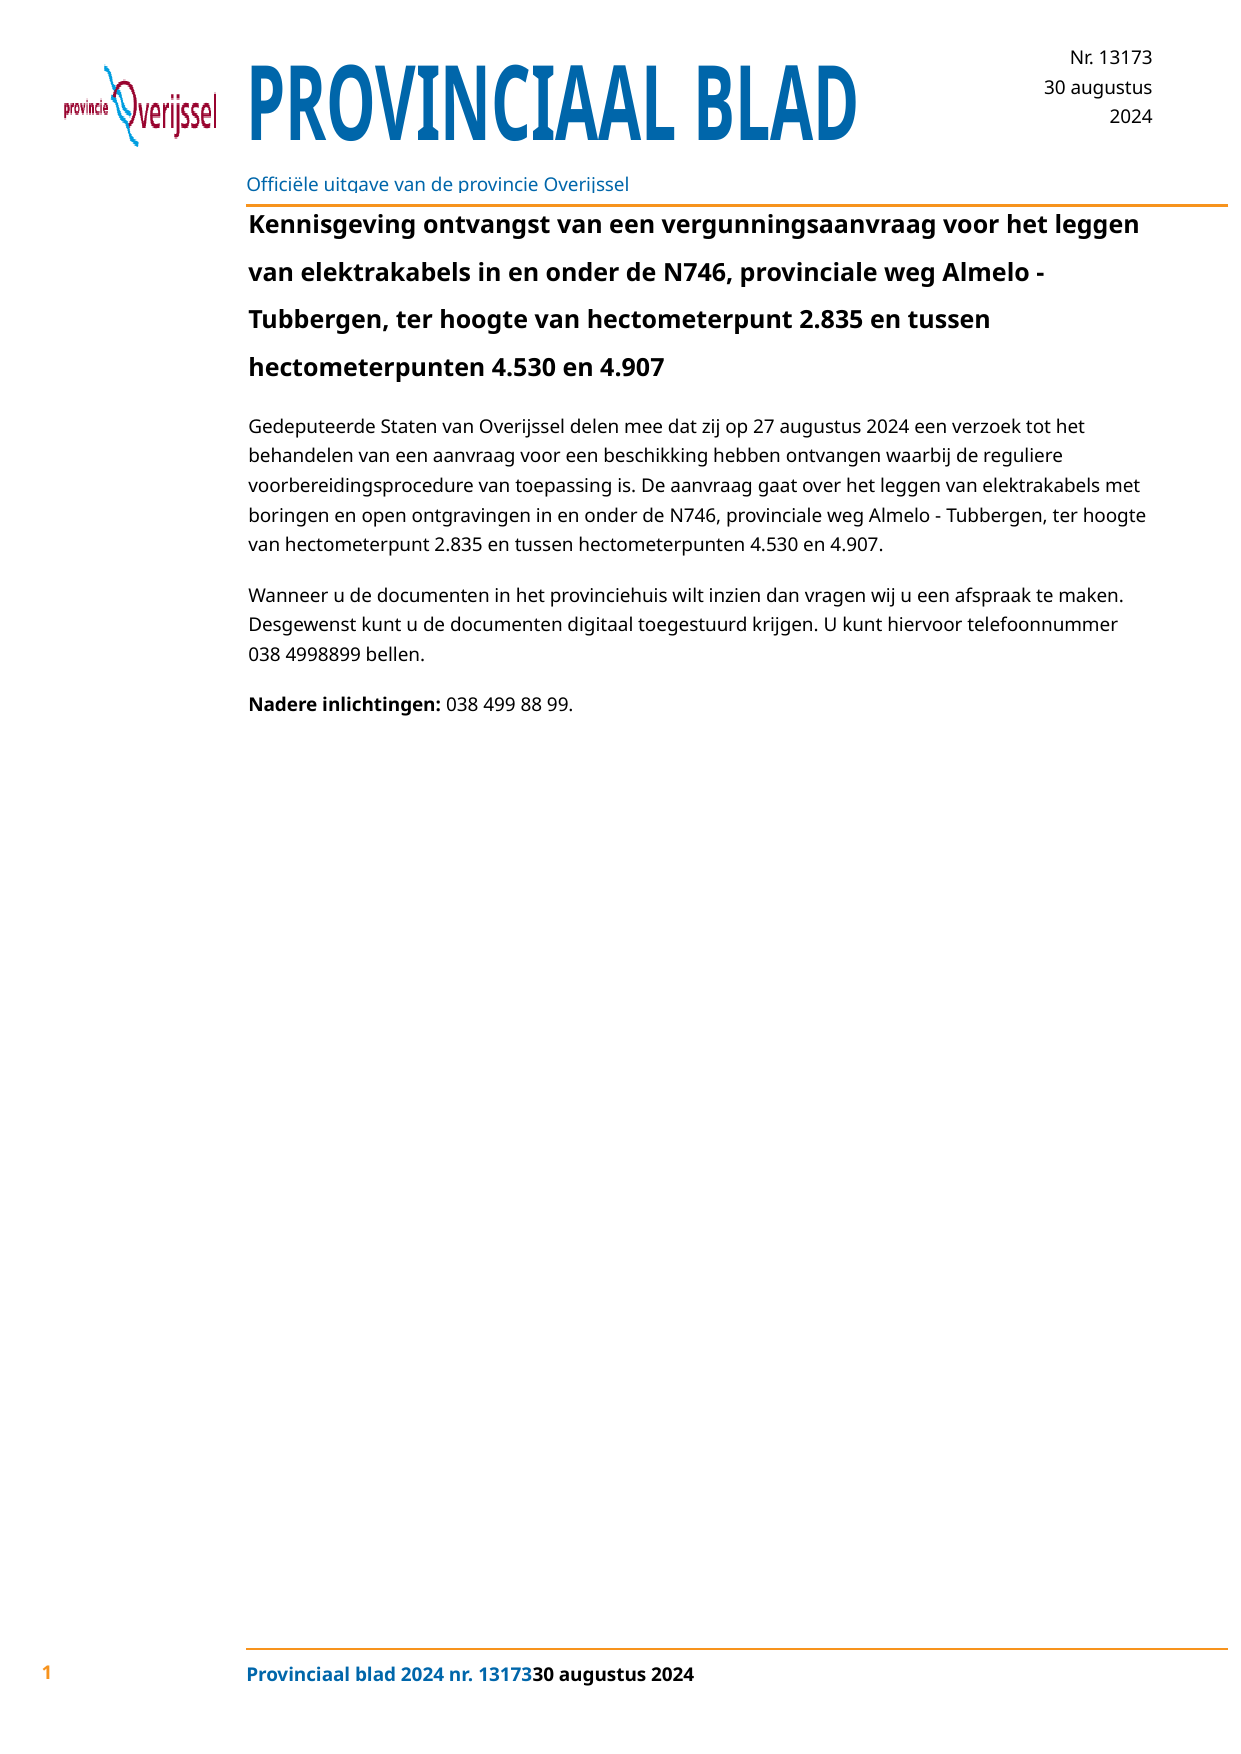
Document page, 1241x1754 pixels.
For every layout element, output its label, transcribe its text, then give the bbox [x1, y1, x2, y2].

text Wanneer u de documenten in het provinciehuis wilt inzien dan vragen wij u een afspraak te maken. Desgewenst kunt u de documenten digitaal toegestuurd krijgen. U kunt hiervoor telefoonnummer 038 4998899 bellen. [248, 582, 1152, 667]
picture [41, 47, 231, 172]
text Gedeputeerde Staten van Overijssel delen mee dat zij op 27 augustus 2024 een verzoek tot het behandelen van een aanvraag voor een beschikking hebben ontvangen waarbij de reguliere voorbereidingsprocedure van toepassing is. De aanvraag gaat over het leggen van elektrakabels met boringen en open ontgravingen in en onder de N746, provinciale weg Almelo - Tubbergen, ter hoogte van hectometerpunt 2.835 en tussen hectometerpunten 4.530 en 4.907. [248, 413, 1152, 557]
text Nadere inlichtingen: 038 499 88 99. [248, 691, 1152, 717]
text Kennisgeving ontvangst van een vergunningsaanvraag voor het leggen van elektrakabels in en onder de N746, provinciale weg Almelo - Tubbergen, ter hoogte van hectometerpunt 2.835 en tussen hectometerpunten 4.530 en 4.907 [248, 207, 1152, 384]
